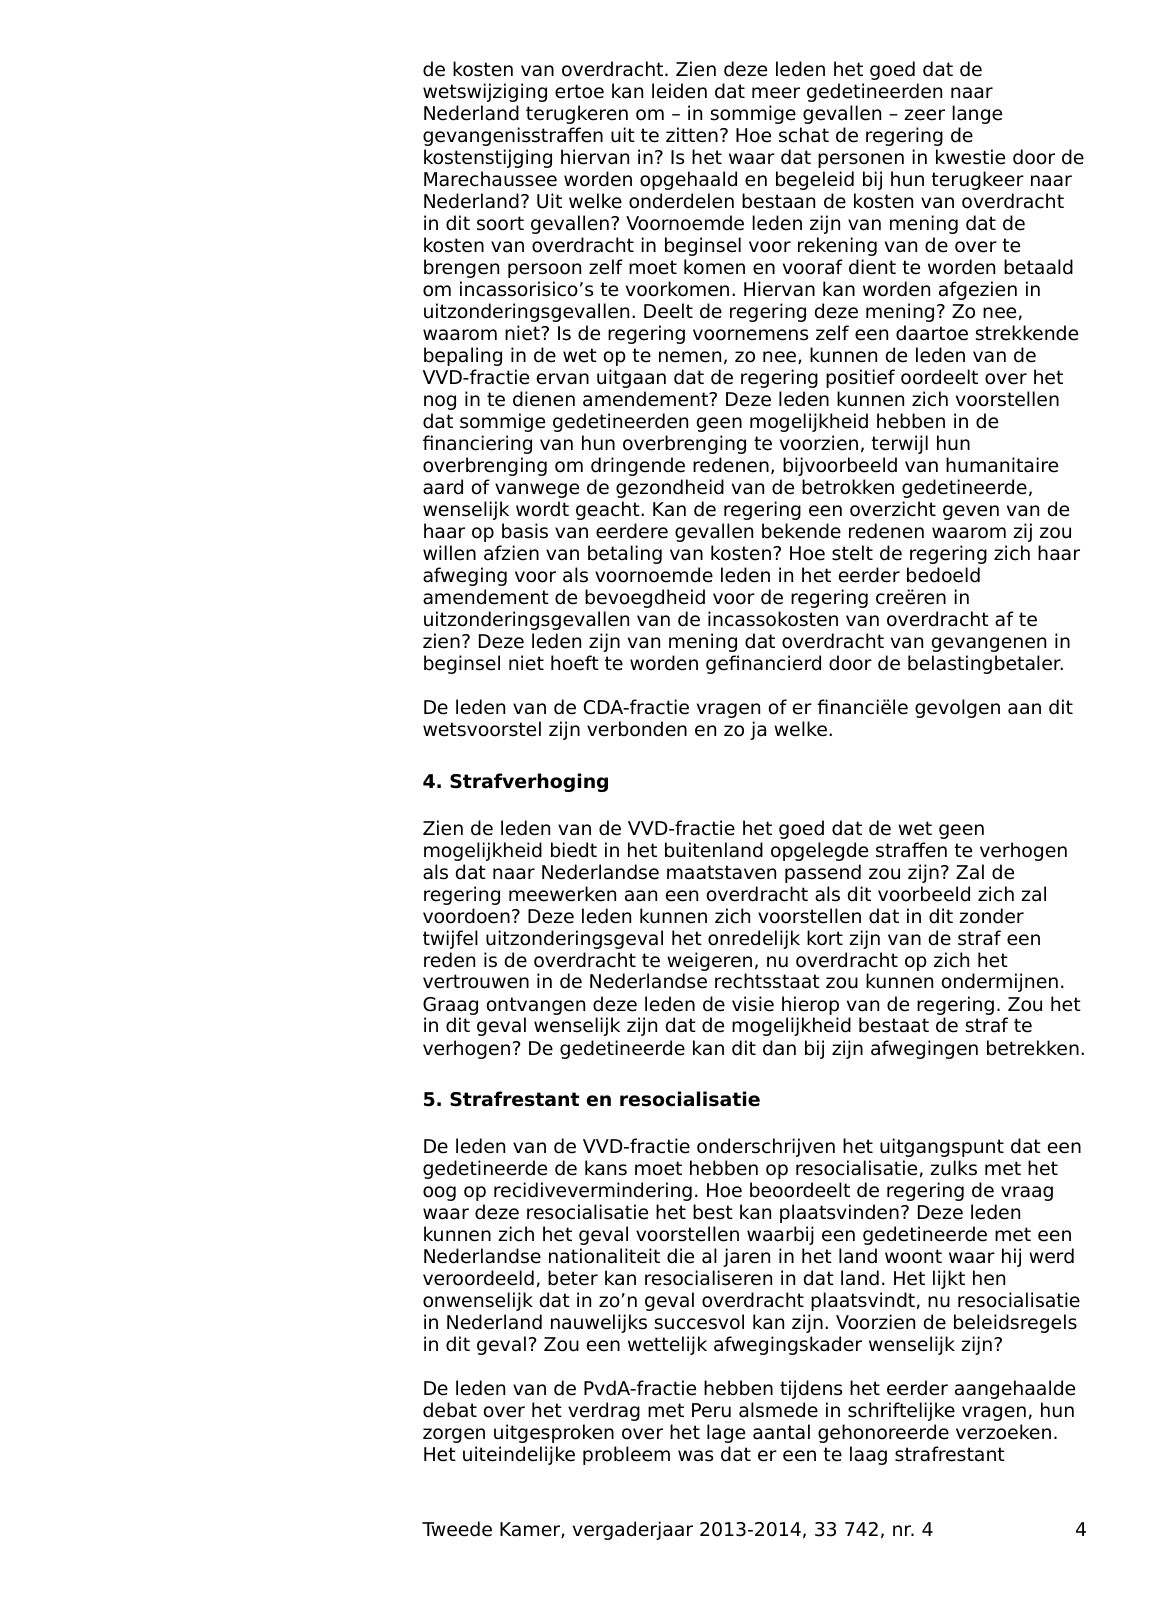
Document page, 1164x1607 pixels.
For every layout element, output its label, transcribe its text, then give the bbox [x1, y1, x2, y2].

text de kosten van overdracht. Zien deze leden het goed dat de wetswijziging ertoe kan leiden dat meer gedetineerden naar Nederland terugkeren om – in sommige gevallen – zeer lange gevangenisstraffen uit te zitten? Hoe schat de regering de kostenstijging hiervan in? Is het waar dat personen in kwestie door de Marechaussee worden opgehaald en begeleid bij hun terugkeer naar Nederland? Uit welke onderdelen bestaan de kosten van overdracht in dit soort gevallen? Voornoemde leden zijn van mening dat de kosten van overdracht in beginsel voor rekening van de over te brengen persoon zelf moet komen en vooraf dient te worden betaald om incassorisico’s te voorkomen. Hiervan kan worden afgezien in uitzonderingsgevallen. Deelt de regering deze mening? Zo nee, waarom niet? Is de regering voornemens zelf een daartoe strekkende bepaling in de wet op te nemen, zo nee, kunnen de leden van de VVD-fractie ervan uitgaan dat de regering positief oordeelt over het nog in te dienen amendement? Deze leden kunnen zich voorstellen dat sommige gedetineerden geen mogelijkheid hebben in de financiering van hun overbrenging te voorzien, terwijl hun overbrenging om dringende redenen, bijvoorbeeld van humanitaire aard of vanwege de gezondheid van de betrokken gedetineerde, wenselijk wordt geacht. Kan de regering een overzicht geven van de haar op basis van eerdere gevallen bekende redenen waarom zij zou willen afzien van betaling van kosten? Hoe stelt de regering zich haar afweging voor als voornoemde leden in het eerder bedoeld amendement de bevoegdheid voor de regering creëren in uitzonderingsgevallen van de incassokosten van overdracht af te zien? Deze leden zijn van mening dat overdracht van gevangenen in beginsel niet hoeft te worden gefinancierd door de belastingbetaler. [422, 59, 1087, 674]
text Zien de leden van de VVD-fractie het goed dat de wet geen mogelijkheid biedt in het buitenland opgelegde straffen te verhogen als dat naar Nederlandse maatstaven passend zou zijn? Zal de regering meewerken aan een overdracht als dit voorbeeld zich zal voordoen? Deze leden kunnen zich voorstellen dat in dit zonder twijfel uitzonderingsgeval het onredelijk kort zijn van de straf een reden is de overdracht te weigeren, nu overdracht op zich het vertrouwen in de Nederlandse rechtsstaat zou kunnen ondermijnen. Graag ontvangen deze leden de visie hierop van de regering. Zou het in dit geval wenselijk zijn dat de mogelijkheid bestaat de straf te verhogen? De gedetineerde kan dit dan bij zijn afwegingen betrekken. [422, 818, 1087, 1059]
text De leden van de PvdA-fractie hebben tijdens het eerder aangehaalde debat over het verdrag met Peru alsmede in schriftelijke vragen, hun zorgen uitgesproken over het lage aantal gehonoreerde verzoeken. Het uiteindelijke probleem was dat er een te laag strafrestant [422, 1378, 1087, 1466]
subtitle 5. Strafrestant en resocialisatie [422, 1089, 1087, 1111]
text De leden van de VVD-fractie onderschrijven het uitgangspunt dat een gedetineerde de kans moet hebben op resocialisatie, zulks met het oog op recidivevermindering. Hoe beoordeelt de regering de vraag waar deze resocialisatie het best kan plaatsvinden? Deze leden kunnen zich het geval voorstellen waarbij een gedetineerde met een Nederlandse nationaliteit die al jaren in het land woont waar hij werd veroordeeld, beter kan resocialiseren in dat land. Het lijkt hen onwenselijk dat in zo’n geval overdracht plaatsvindt, nu resocialisatie in Nederland nauwelijks succesvol kan zijn. Voorzien de beleidsregels in dit geval? Zou een wettelijk afwegingskader wenselijk zijn? [422, 1136, 1087, 1356]
subtitle 4. Strafverhoging [422, 771, 1087, 793]
text De leden van de CDA-fractie vragen of er financiële gevolgen aan dit wetsvoorstel zijn verbonden en zo ja welke. [422, 697, 1087, 741]
